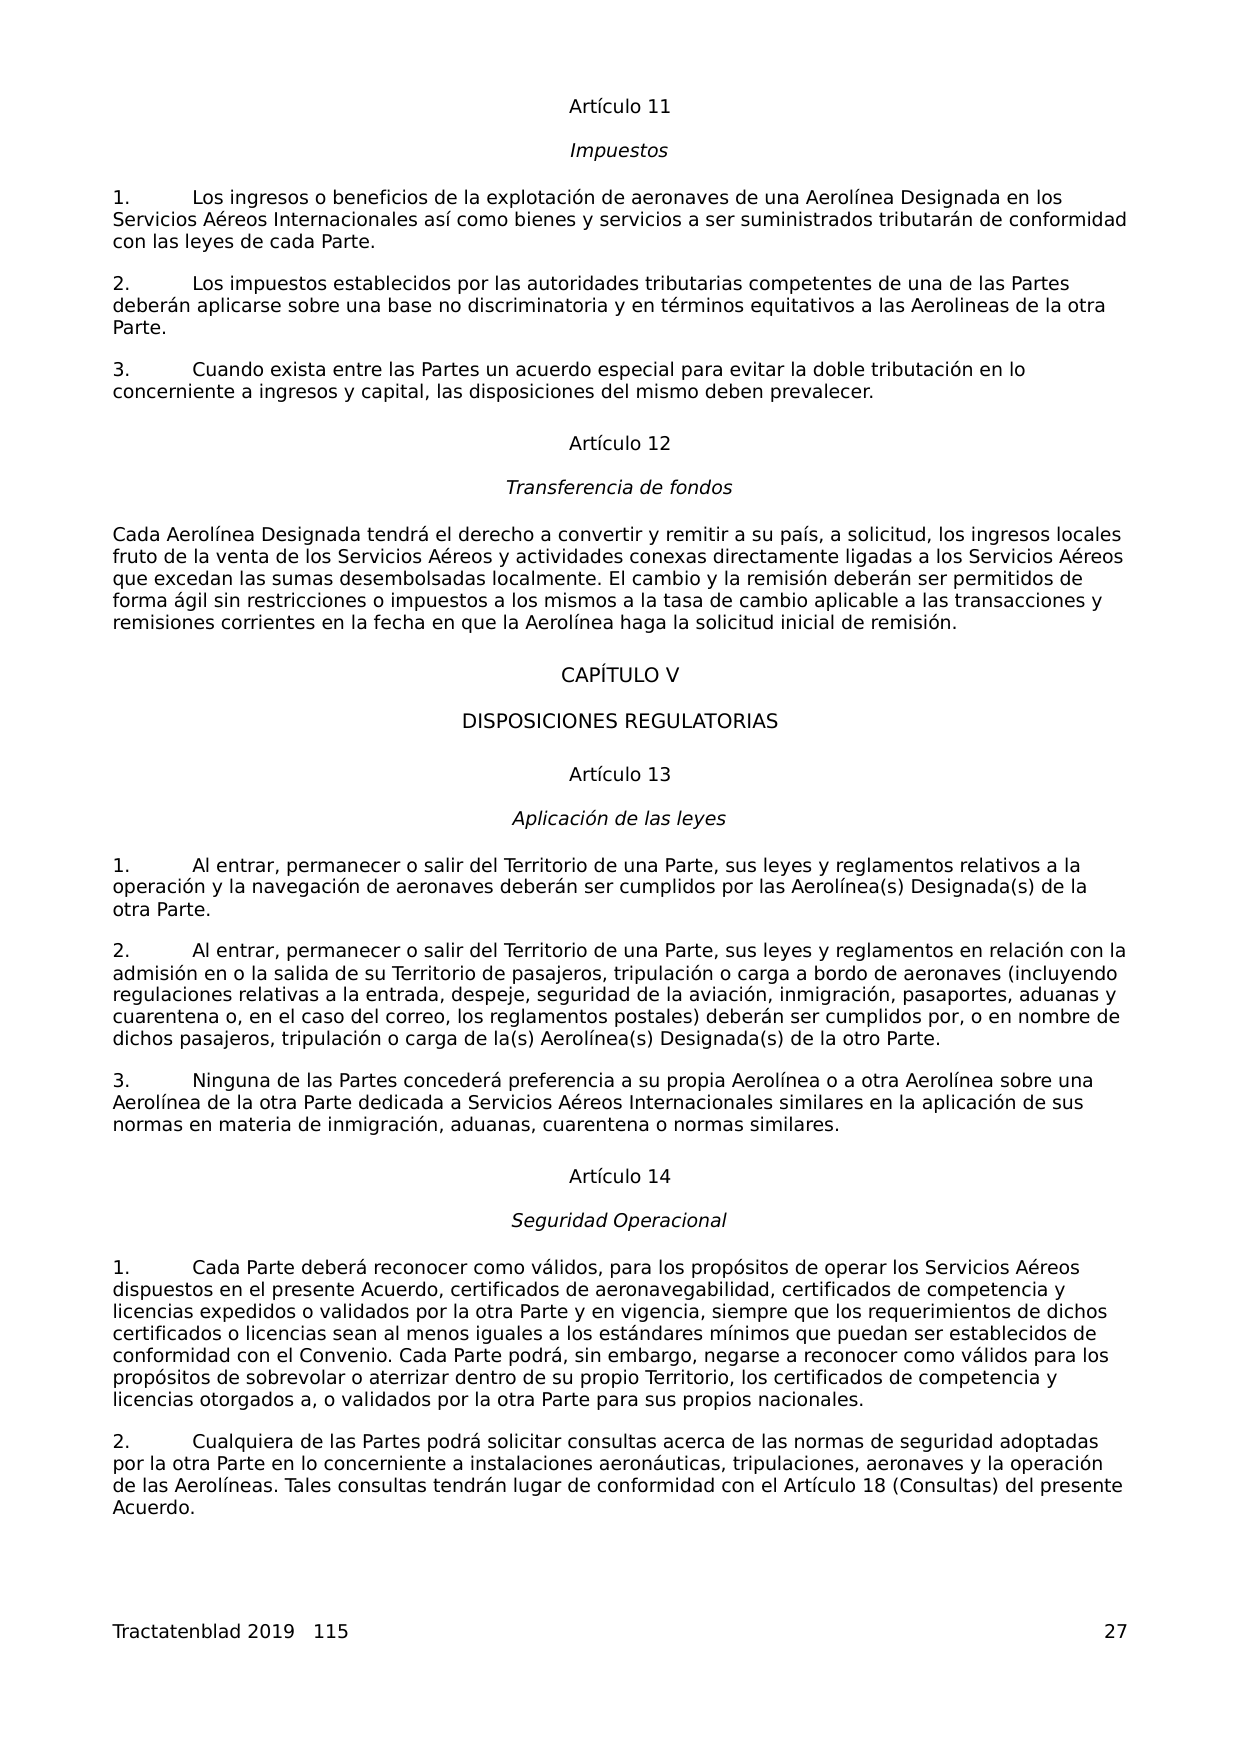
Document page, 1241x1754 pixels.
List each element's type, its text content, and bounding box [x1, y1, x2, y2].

subtitle CAPÍTULO V DISPOSICIONES REGULATORIAS [112, 663, 1128, 733]
text 1. Cada Parte deberá reconocer como válidos, para los propósitos de operar los Servicios Aéreos dispuestos en el presente Acuerdo, certificados de aeronavegabilidad, certificados de competencia y licencias expedidos o validados por la otra Parte y en vigencia, siempre que los requerimientos de dichos certificados o licencias sean al menos iguales a los estándares mínimos que puedan ser establecidos de conformidad con el Convenio. Cada Parte podrá, sin embargo, negarse a reconocer como válidos para los propósitos de sobrevolar o aterrizar dentro de su propio Territorio, los certificados de competencia y licencias otorgados a, o validados por la otra Parte para sus propios nacionales. [112, 1257, 1128, 1411]
subtitle Artículo 11 Impuestos [112, 96, 1128, 162]
text 1. Al entrar, permanecer o salir del Territorio de una Parte, sus leyes y reglamentos relativos a la operación y la navegación de aeronaves deberán ser cumplidos por las Aerolínea(s) Designada(s) de la otra Parte. [112, 854, 1128, 920]
subtitle Artículo 12 Transferencia de fondos [112, 433, 1128, 499]
text 2. Los impuestos establecidos por las autoridades tributarias competentes de una de las Partes deberán aplicarse sobre una base no discriminatoria y en términos equitativos a las Aerolineas de la otra Parte. [112, 273, 1128, 339]
text 1. Los ingresos o beneficios de la explotación de aeronaves de una Aerolínea Designada en los Servicios Aéreos Internacionales así como bienes y servicios a ser suministrados tributarán de conformidad con las leyes de cada Parte. [112, 187, 1128, 253]
text 3. Ninguna de las Partes concederá preferencia a su propia Aerolínea o a otra Aerolínea sobre una Aerolínea de la otra Parte dedicada a Servicios Aéreos Internacionales similares en la aplicación de sus normas en materia de inmigración, aduanas, cuarentena o normas similares. [112, 1070, 1128, 1136]
text 2. Al entrar, permanecer o salir del Territorio de una Parte, sus leyes y reglamentos en relación con la admisión en o la salida de su Territorio de pasajeros, tripulación o carga a bordo de aeronaves (incluyendo regulaciones relativas a la entrada, despeje, seguridad de la aviación, inmigración, pasaportes, aduanas y cuarentena o, en el caso del correo, los reglamentos postales) deberán ser cumplidos por, o en nombre de dichos pasajeros, tripulación o carga de la(s) Aerolínea(s) Designada(s) de la otro Parte. [112, 940, 1128, 1050]
subtitle Artículo 14 Seguridad Operacional [112, 1166, 1128, 1232]
text Cada Aerolínea Designada tendrá el derecho a convertir y remitir a su país, a solicitud, los ingresos locales fruto de la venta de los Servicios Aéreos y actividades conexas directamente ligadas a los Servicios Aéreos que excedan las sumas desembolsadas localmente. El cambio y la remisión deberán ser permitidos de forma ágil sin restricciones o impuestos a los mismos a la tasa de cambio aplicable a las transacciones y remisiones corrientes en la fecha en que la Aerolínea haga la solicitud inicial de remisión. [112, 524, 1128, 633]
subtitle Artículo 13 Aplicación de las leyes [112, 763, 1128, 829]
text 3. Cuando exista entre las Partes un acuerdo especial para evitar la doble tributación en lo concerniente a ingresos y capital, las disposiciones del mismo deben prevalecer. [112, 359, 1128, 403]
text 2. Cualquiera de las Partes podrá solicitar consultas acerca de las normas de seguridad adoptadas por la otra Parte en lo concerniente a instalaciones aeronáuticas, tripulaciones, aeronaves y la operación de las Aerolíneas. Tales consultas tendrán lugar de conformidad con el Artículo 18 (Consultas) del presente Acuerdo. [112, 1431, 1128, 1519]
